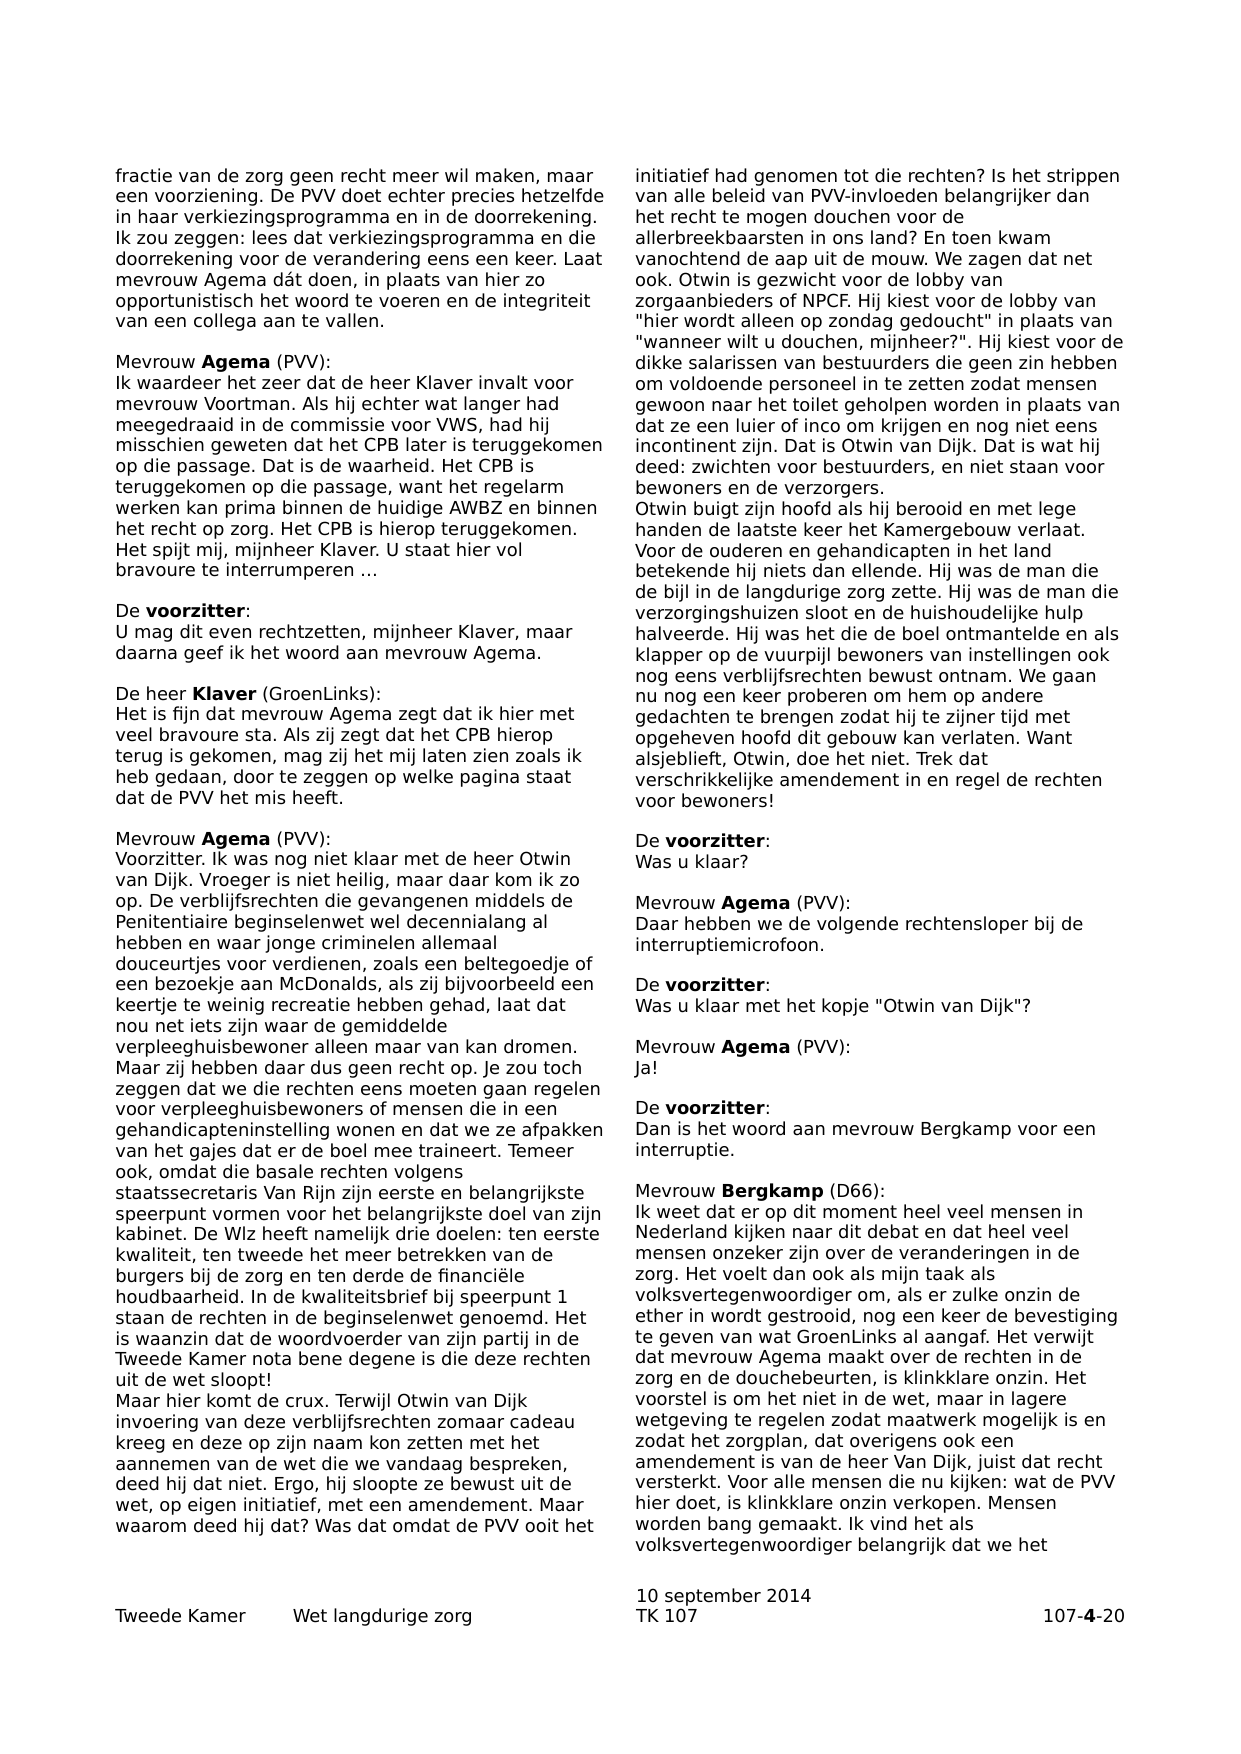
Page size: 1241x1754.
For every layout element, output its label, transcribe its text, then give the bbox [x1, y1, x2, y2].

text Het is fijn dat mevrouw Agema zegt dat ik hier met veel bravoure sta. Als zij zegt dat het CPB hierop terug is gekomen, mag zij het mij laten zien zoals ik heb gedaan, door te zeggen op welke pagina staat dat de PVV het mis heeft. [115, 704, 605, 808]
text Ik waardeer het zeer dat de heer Klaver invalt voor mevrouw Voortman. Als hij echter wat langer had meegedraaid in de commissie voor VWS, had hij misschien geweten dat het CPB later is teruggekomen op die passage. Dat is de waarheid. Het CPB is teruggekomen op die passage, want het regelarm werken kan prima binnen de huidige AWBZ en binnen het recht op zorg. Het CPB is hierop teruggekomen. Het spijt mij, mijnheer Klaver. U staat hier vol bravoure te interrumperen … [115, 373, 605, 581]
text Otwin buigt zijn hoofd als hij berooid en met lege handen de laatste keer het Kamergebouw verlaat. Voor de ouderen en gehandicapten in het land betekende hij niets dan ellende. Hij was de man die de bijl in de langdurige zorg zette. Hij was de man die verzorgingshuizen sloot en de huishoudelijke hulp halveerde. Hij was het die de boel ontmantelde en als klapper op de vuurpijl bewoners van instellingen ook nog eens verblijfsrechten bewust ontnam. We gaan nu nog een keer proberen om hem op andere gedachten te brengen zodat hij te zijner tijd met opgeheven hoofd dit gebouw kan verlaten. Want alsjeblieft, Otwin, doe het niet. Trek dat verschrikkelijke amendement in en regel de rechten voor bewoners! [635, 499, 1125, 811]
text De voorzitter: [635, 975, 1125, 996]
text Mevrouw Agema (PVV): [635, 893, 1125, 913]
text Mevrouw Agema (PVV): [115, 352, 605, 373]
text fractie van de zorg geen recht meer wil maken, maar een voorziening. De PVV doet echter precies hetzelfde in haar verkiezingsprogramma en in de doorrekening. Ik zou zeggen: lees dat verkiezingsprogramma en die doorrekening voor de verandering eens een keer. Laat mevrouw Agema dát doen, in plaats van hier zo opportunistisch het woord te voeren en de integriteit van een collega aan te vallen. [115, 165, 605, 332]
text De voorzitter: [635, 1098, 1125, 1119]
text Daar hebben we de volgende rechtensloper bij de interruptiemicrofoon. [635, 913, 1125, 955]
text De voorzitter: [635, 831, 1125, 852]
text Ja! [635, 1057, 1125, 1078]
text initiatief had genomen tot die rechten? Is het strippen van alle beleid van PVV-invloeden belangrijker dan het recht te mogen douchen voor de allerbreekbaarsten in ons land? En toen kwam vanochtend de aap uit de mouw. We zagen dat net ook. Otwin is gezwicht voor de lobby van zorgaanbieders of NPCF. Hij kiest voor de lobby van "hier wordt alleen op zondag gedoucht" in plaats van "wanneer wilt u douchen, mijnheer?". Hij kiest voor de dikke salarissen van bestuurders die geen zin hebben om voldoende personeel in te zetten zodat mensen gewoon naar het toilet geholpen worden in plaats van dat ze een luier of inco om krijgen en nog niet eens incontinent zijn. Dat is Otwin van Dijk. Dat is wat hij deed: zwichten voor bestuurders, en niet staan voor bewoners en de verzorgers. [635, 165, 1125, 499]
text Was u klaar? [635, 852, 1125, 873]
text Dan is het woord aan mevrouw Bergkamp voor een interruptie. [635, 1119, 1125, 1161]
text De voorzitter: [115, 601, 605, 622]
text Mevrouw Agema (PVV): [635, 1037, 1125, 1057]
text Mevrouw Agema (PVV): [115, 828, 605, 849]
text De heer Klaver (GroenLinks): [115, 683, 605, 704]
text Maar hier komt de crux. Terwijl Otwin van Dijk invoering van deze verblijfsrechten zomaar cadeau kreeg en deze op zijn naam kon zetten met het aannemen van de wet die we vandaag bespreken, deed hij dat niet. Ergo, hij sloopte ze bewust uit de wet, op eigen initiatief, met een amendement. Maar waarom deed hij dat? Was dat omdat de PVV ooit het [115, 1391, 605, 1537]
text U mag dit even rechtzetten, mijnheer Klaver, maar daarna geef ik het woord aan mevrouw Agema. [115, 622, 605, 663]
text Mevrouw Bergkamp (D66): [635, 1181, 1125, 1201]
text Ik weet dat er op dit moment heel veel mensen in Nederland kijken naar dit debat en dat heel veel mensen onzeker zijn over de veranderingen in de zorg. Het voelt dan ook als mijn taak als volksvertegenwoordiger om, als er zulke onzin de ether in wordt gestrooid, nog een keer de bevestiging te geven van wat GroenLinks al aangaf. Het verwijt dat mevrouw Agema maakt over de rechten in de zorg en de douchebeurten, is klinkklare onzin. Het voorstel is om het niet in de wet, maar in lagere wetgeving te regelen zodat maatwerk mogelijk is en zodat het zorgplan, dat overigens ook een amendement is van de heer Van Dijk, juist dat recht versterkt. Voor alle mensen die nu kijken: wat de PVV hier doet, is klinkklare onzin verkopen. Mensen worden bang gemaakt. Ik vind het als volksvertegenwoordiger belangrijk dat we het [635, 1201, 1125, 1556]
text Was u klaar met het kopje "Otwin van Dijk"? [635, 996, 1125, 1017]
text Voorzitter. Ik was nog niet klaar met de heer Otwin van Dijk. Vroeger is niet heilig, maar daar kom ik zo op. De verblijfsrechten die gevangenen middels de Penitentiaire beginselenwet wel decennialang al hebben en waar jonge criminelen allemaal douceurtjes voor verdienen, zoals een beltegoedje of een bezoekje aan McDonalds, als zij bijvoorbeeld een keertje te weinig recreatie hebben gehad, laat dat nou net iets zijn waar de gemiddelde verpleeghuisbewoner alleen maar van kan dromen. Maar zij hebben daar dus geen recht op. Je zou toch zeggen dat we die rechten eens moeten gaan regelen voor verpleeghuisbewoners of mensen die in een gehandicapteninstelling wonen en dat we ze afpakken van het gajes dat er de boel mee traineert. Temeer ook, omdat die basale rechten volgens staatssecretaris Van Rijn zijn eerste en belangrijkste speerpunt vormen voor het belangrijkste doel van zijn kabinet. De Wlz heeft namelijk drie doelen: ten eerste kwaliteit, ten tweede het meer betrekken van de burgers bij de zorg en ten derde de financiële houdbaarheid. In de kwaliteitsbrief bij speerpunt 1 staan de rechten in de beginselenwet genoemd. Het is waanzin dat de woordvoerder van zijn partij in de Tweede Kamer nota bene degene is die deze rechten uit de wet sloopt! [115, 849, 605, 1391]
